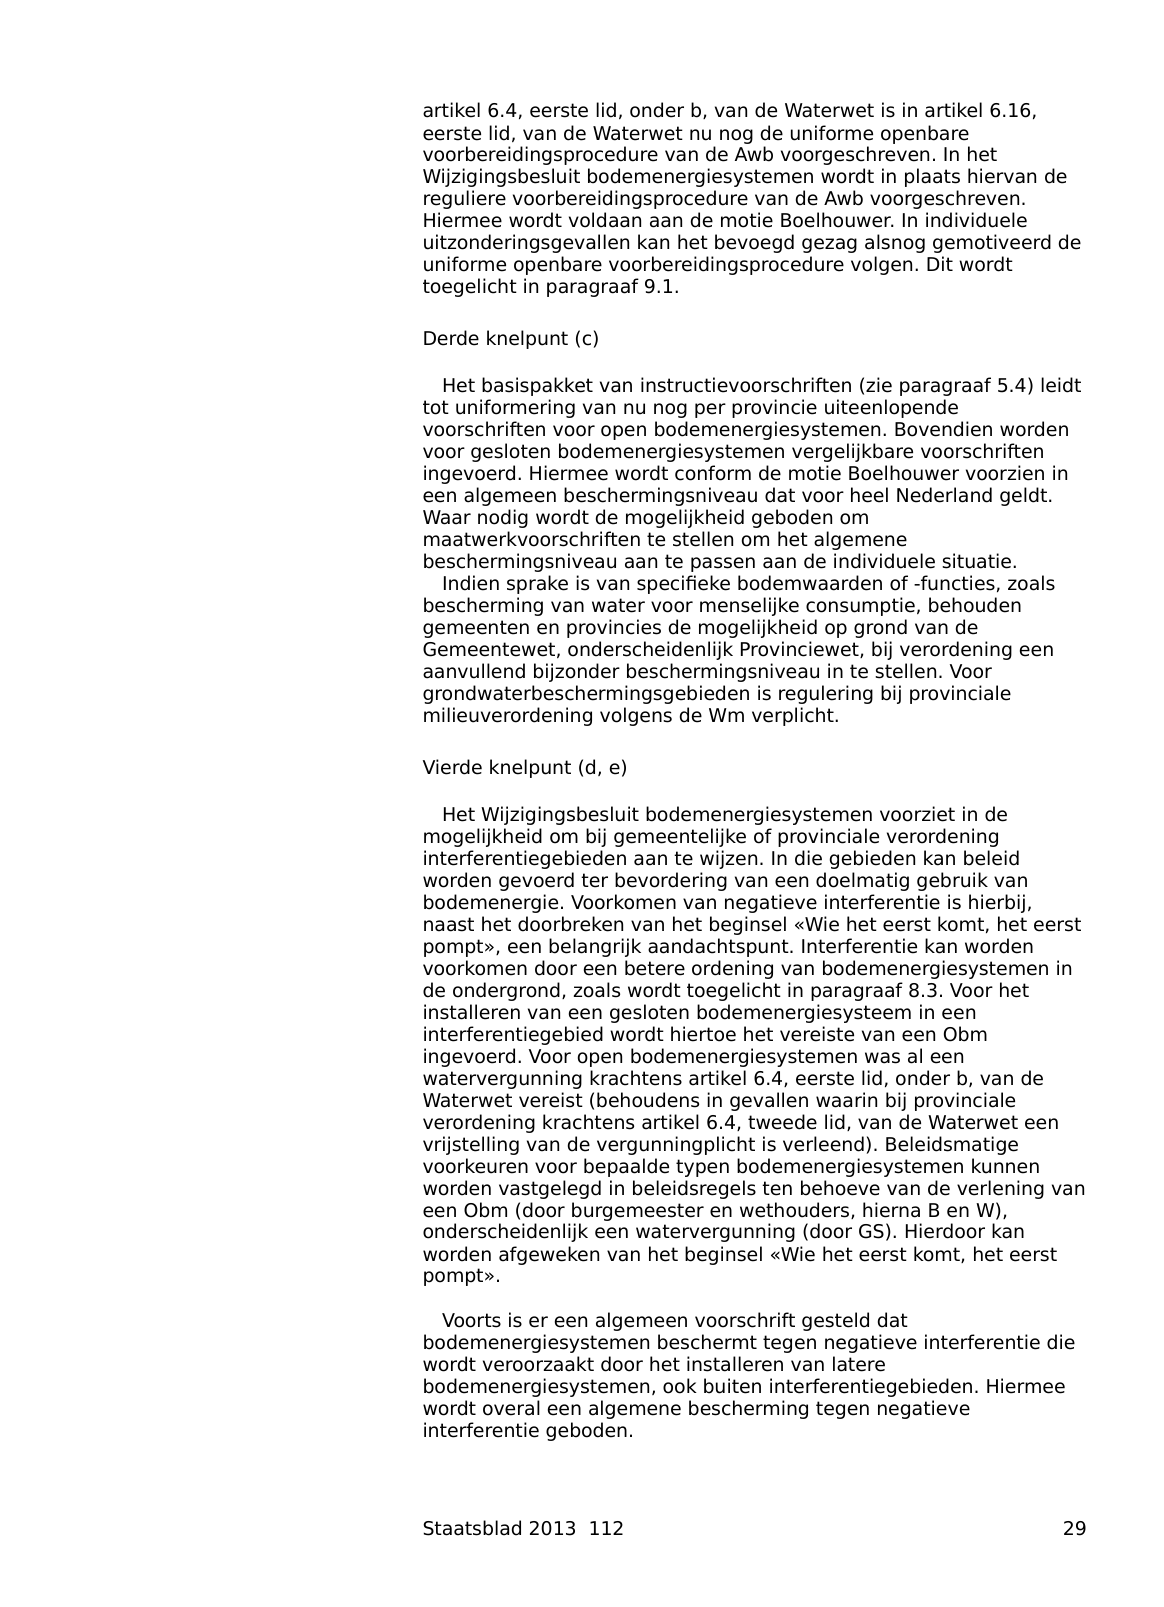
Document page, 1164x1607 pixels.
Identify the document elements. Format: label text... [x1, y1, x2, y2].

text Het Wijzigingsbesluit bodemenergiesystemen voorziet in de mogelijkheid om bij gemeentelijke of provinciale verordening interferentiegebieden aan te wijzen. In die gebieden kan beleid worden gevoerd ter bevordering van een doelmatig gebruik van bodemenergie. Voorkomen van negatieve interferentie is hierbij, naast het doorbreken van het beginsel «Wie het eerst komt, het eerst pompt», een belangrijk aandachtspunt. Interferentie kan worden voorkomen door een betere ordening van bodemenergiesystemen in de ondergrond, zoals wordt toegelicht in paragraaf 8.3. Voor het installeren van een gesloten bodemenergiesysteem in een interferentiegebied wordt hiertoe het vereiste van een Obm ingevoerd. Voor open bodemenergiesystemen was al een watervergunning krachtens artikel 6.4, eerste lid, onder b, van de Waterwet vereist (behoudens in gevallen waarin bij provinciale verordening krachtens artikel 6.4, tweede lid, van de Waterwet een vrijstelling van de vergunningplicht is verleend). Beleidsmatige voorkeuren voor bepaalde typen bodemenergiesystemen kunnen worden vastgelegd in beleidsregels ten behoeve van de verlening van een Obm (door burgemeester en wethouders, hierna B en W), onderscheidenlijk een watervergunning (door GS). Hierdoor kan worden afgeweken van het beginsel «Wie het eerst komt, het eerst pompt». [422, 804, 1087, 1287]
subtitle Derde knelpunt (c) [422, 328, 1087, 350]
text Het basispakket van instructievoorschriften (zie paragraaf 5.4) leidt tot uniformering van nu nog per provincie uiteenlopende voorschriften voor open bodemenergiesystemen. Bovendien worden voor gesloten bodemenergiesystemen vergelijkbare voorschriften ingevoerd. Hiermee wordt conform de motie Boelhouwer voorzien in een algemeen beschermingsniveau dat voor heel Nederland geldt. Waar nodig wordt de mogelijkheid geboden om maatwerkvoorschriften te stellen om het algemene beschermingsniveau aan te passen aan de individuele situatie. [422, 375, 1087, 573]
text artikel 6.4, eerste lid, onder b, van de Waterwet is in artikel 6.16, eerste lid, van de Waterwet nu nog de uniforme openbare voorbereidingsprocedure van de Awb voorgeschreven. In het Wijzigingsbesluit bodemenergiesystemen wordt in plaats hiervan de reguliere voorbereidingsprocedure van de Awb voorgeschreven. Hiermee wordt voldaan aan de motie Boelhouwer. In individuele uitzonderingsgevallen kan het bevoegd gezag alsnog gemotiveerd de uniforme openbare voorbereidingsprocedure volgen. Dit wordt toegelicht in paragraaf 9.1. [422, 100, 1087, 298]
subtitle Vierde knelpunt (d, e) [422, 757, 1087, 779]
text Indien sprake is van specifieke bodemwaarden of -functies, zoals bescherming van water voor menselijke consumptie, behouden gemeenten en provincies de mogelijkheid op grond van de Gemeentewet, onderscheidenlijk Provinciewet, bij verordening een aanvullend bijzonder beschermingsniveau in te stellen. Voor grondwaterbeschermingsgebieden is regulering bij provinciale milieuverordening volgens de Wm verplicht. [422, 573, 1087, 727]
text Voorts is er een algemeen voorschrift gesteld dat bodemenergiesystemen beschermt tegen negatieve interferentie die wordt veroorzaakt door het installeren van latere bodemenergiesystemen, ook buiten interferentiegebieden. Hiermee wordt overal een algemene bescherming tegen negatieve interferentie geboden. [422, 1309, 1087, 1441]
